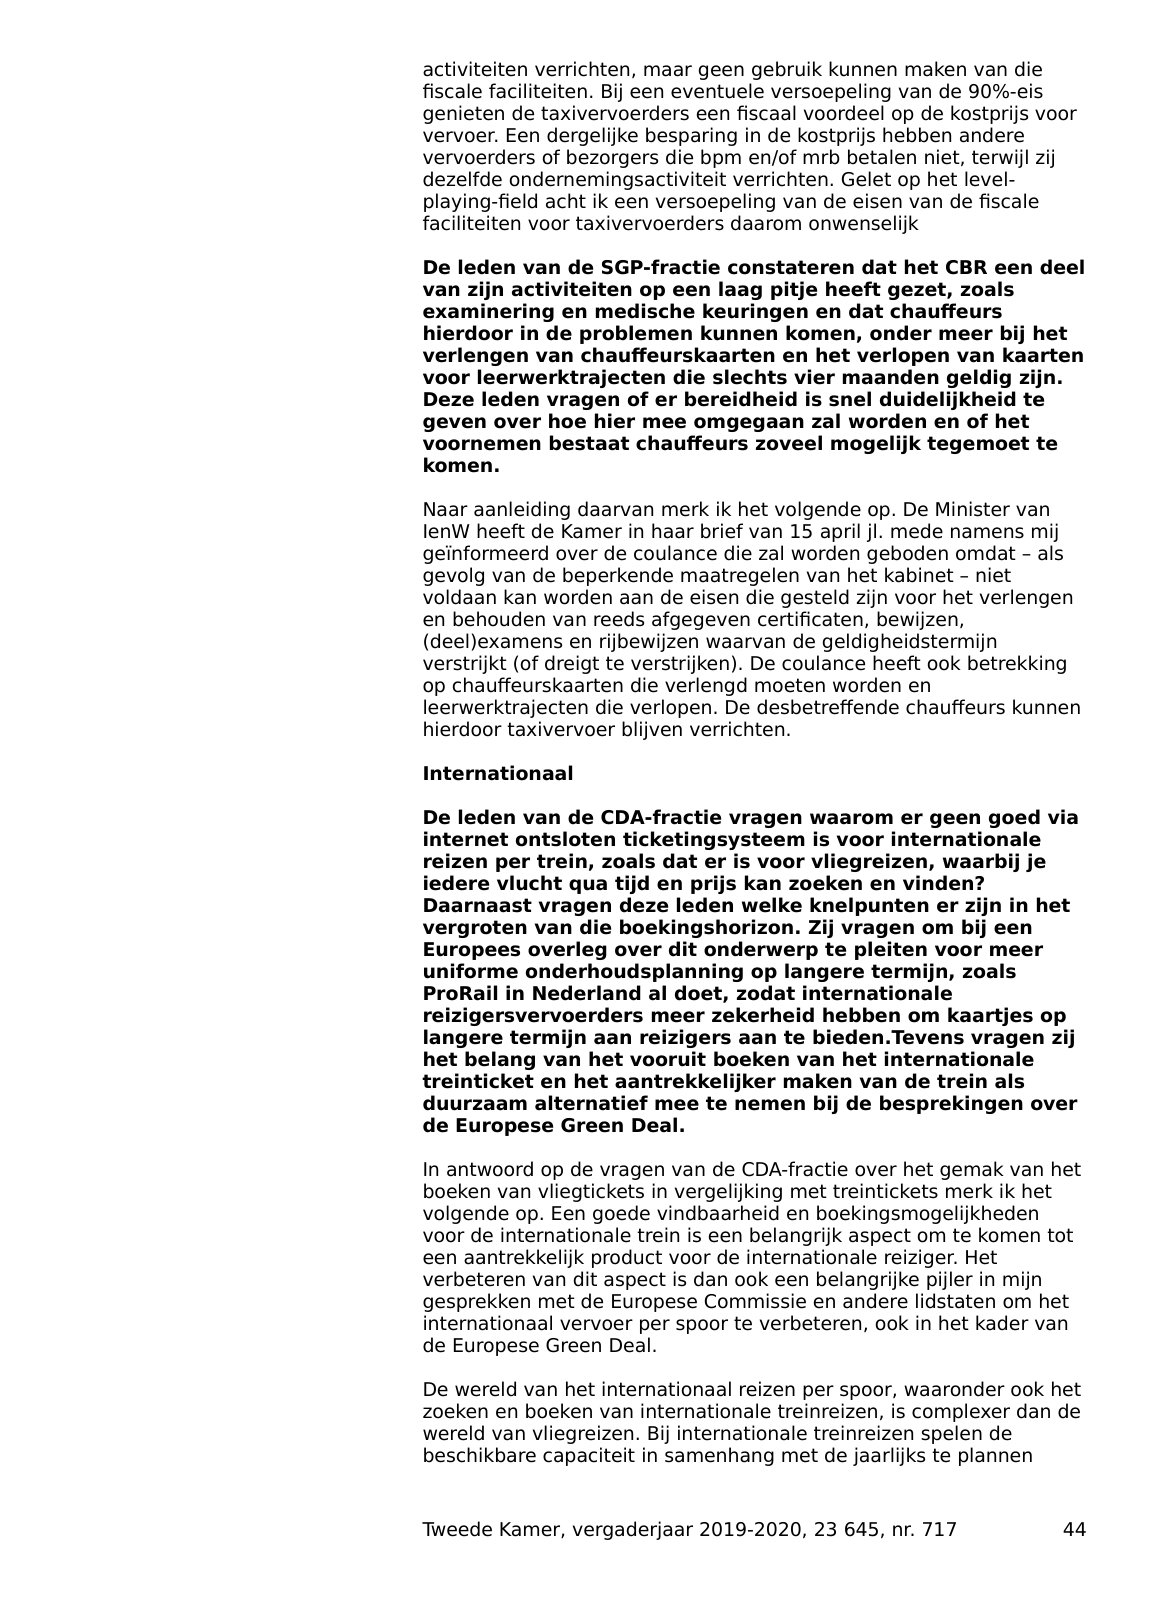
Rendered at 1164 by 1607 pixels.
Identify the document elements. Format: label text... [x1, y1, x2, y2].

text In antwoord op de vragen van de CDA-fractie over het gemak van het boeken van vliegtickets in vergelijking met treintickets merk ik het volgende op. Een goede vindbaarheid en boekingsmogelijkheden voor de internationale trein is een belangrijk aspect om te komen tot een aantrekkelijk product voor de internationale reiziger. Het verbeteren van dit aspect is dan ook een belangrijke pijler in mijn gesprekken met de Europese Commissie en andere lidstaten om het internationaal vervoer per spoor te verbeteren, ook in het kader van de Europese Green Deal. [422, 1159, 1087, 1357]
subtitle Internationaal [422, 763, 1087, 785]
text Naar aanleiding daarvan merk ik het volgende op. De Minister van IenW heeft de Kamer in haar brief van 15 april jl. mede namens mij geïnformeerd over de coulance die zal worden geboden omdat – als gevolg van de beperkende maatregelen van het kabinet – niet voldaan kan worden aan de eisen die gesteld zijn voor het verlengen en behouden van reeds afgegeven certificaten, bewijzen, (deel)examens en rijbewijzen waarvan de geldigheidstermijn verstrijkt (of dreigt te verstrijken). De coulance heeft ook betrekking op chauffeurskaarten die verlengd moeten worden en leerwerktrajecten die verlopen. De desbetreffende chauffeurs kunnen hierdoor taxivervoer blijven verrichten. [422, 499, 1087, 741]
text activiteiten verrichten, maar geen gebruik kunnen maken van die fiscale faciliteiten. Bij een eventuele versoepeling van de 90%-eis genieten de taxivervoerders een fiscaal voordeel op de kostprijs voor vervoer. Een dergelijke besparing in de kostprijs hebben andere vervoerders of bezorgers die bpm en/of mrb betalen niet, terwijl zij dezelfde ondernemingsactiviteit verrichten. Gelet op het level-playing-field acht ik een versoepeling van de eisen van de fiscale faciliteiten voor taxivervoerders daarom onwenselijk [422, 59, 1087, 235]
text De wereld van het internationaal reizen per spoor, waaronder ook het zoeken en boeken van internationale treinreizen, is complexer dan de wereld van vliegreizen. Bij internationale treinreizen spelen de beschikbare capaciteit in samenhang met de jaarlijks te plannen [422, 1379, 1087, 1467]
text De leden van de CDA-fractie vragen waarom er geen goed via internet ontsloten ticketingsysteem is voor internationale reizen per trein, zoals dat er is voor vliegreizen, waarbij je iedere vlucht qua tijd en prijs kan zoeken en vinden? Daarnaast vragen deze leden welke knelpunten er zijn in het vergroten van die boekingshorizon. Zij vragen om bij een Europees overleg over dit onderwerp te pleiten voor meer uniforme onderhoudsplanning op langere termijn, zoals ProRail in Nederland al doet, zodat internationale reizigersvervoerders meer zekerheid hebben om kaartjes op langere termijn aan reizigers aan te bieden.Tevens vragen zij het belang van het vooruit boeken van het internationale treinticket en het aantrekkelijker maken van de trein als duurzaam alternatief mee te nemen bij de besprekingen over de Europese Green Deal. [422, 807, 1087, 1137]
text De leden van de SGP-fractie constateren dat het CBR een deel van zijn activiteiten op een laag pitje heeft gezet, zoals examinering en medische keuringen en dat chauffeurs hierdoor in de problemen kunnen komen, onder meer bij het verlengen van chauffeurskaarten en het verlopen van kaarten voor leerwerktrajecten die slechts vier maanden geldig zijn. Deze leden vragen of er bereidheid is snel duidelijkheid te geven over hoe hier mee omgegaan zal worden en of het voornemen bestaat chauffeurs zoveel mogelijk tegemoet te komen. [422, 257, 1087, 477]
